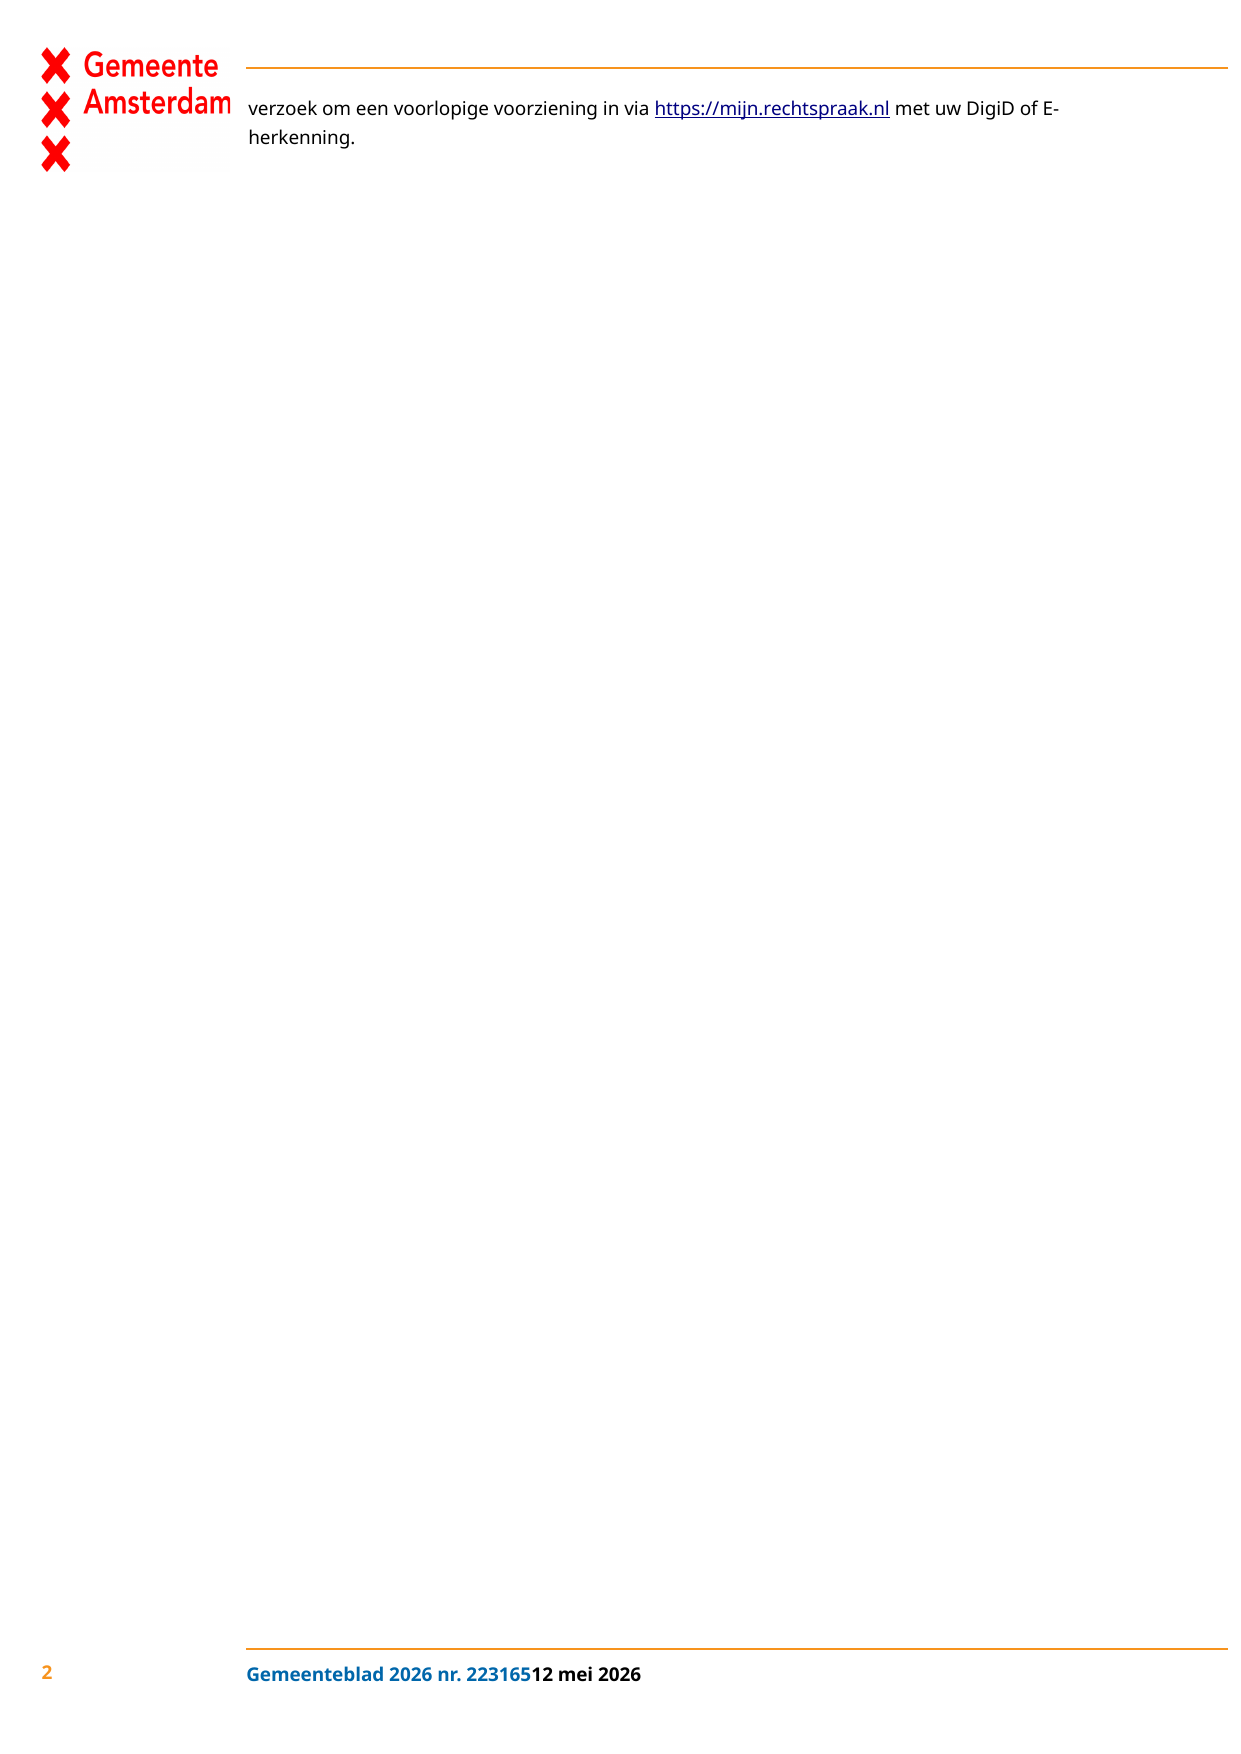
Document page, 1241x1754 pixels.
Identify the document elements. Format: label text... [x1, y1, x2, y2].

text verzoek om een voorlopige voorziening in via https://mijn.rechtspraak.nl met uw DigiD of E-herkenning. [248, 95, 1152, 150]
picture [41, 47, 231, 172]
